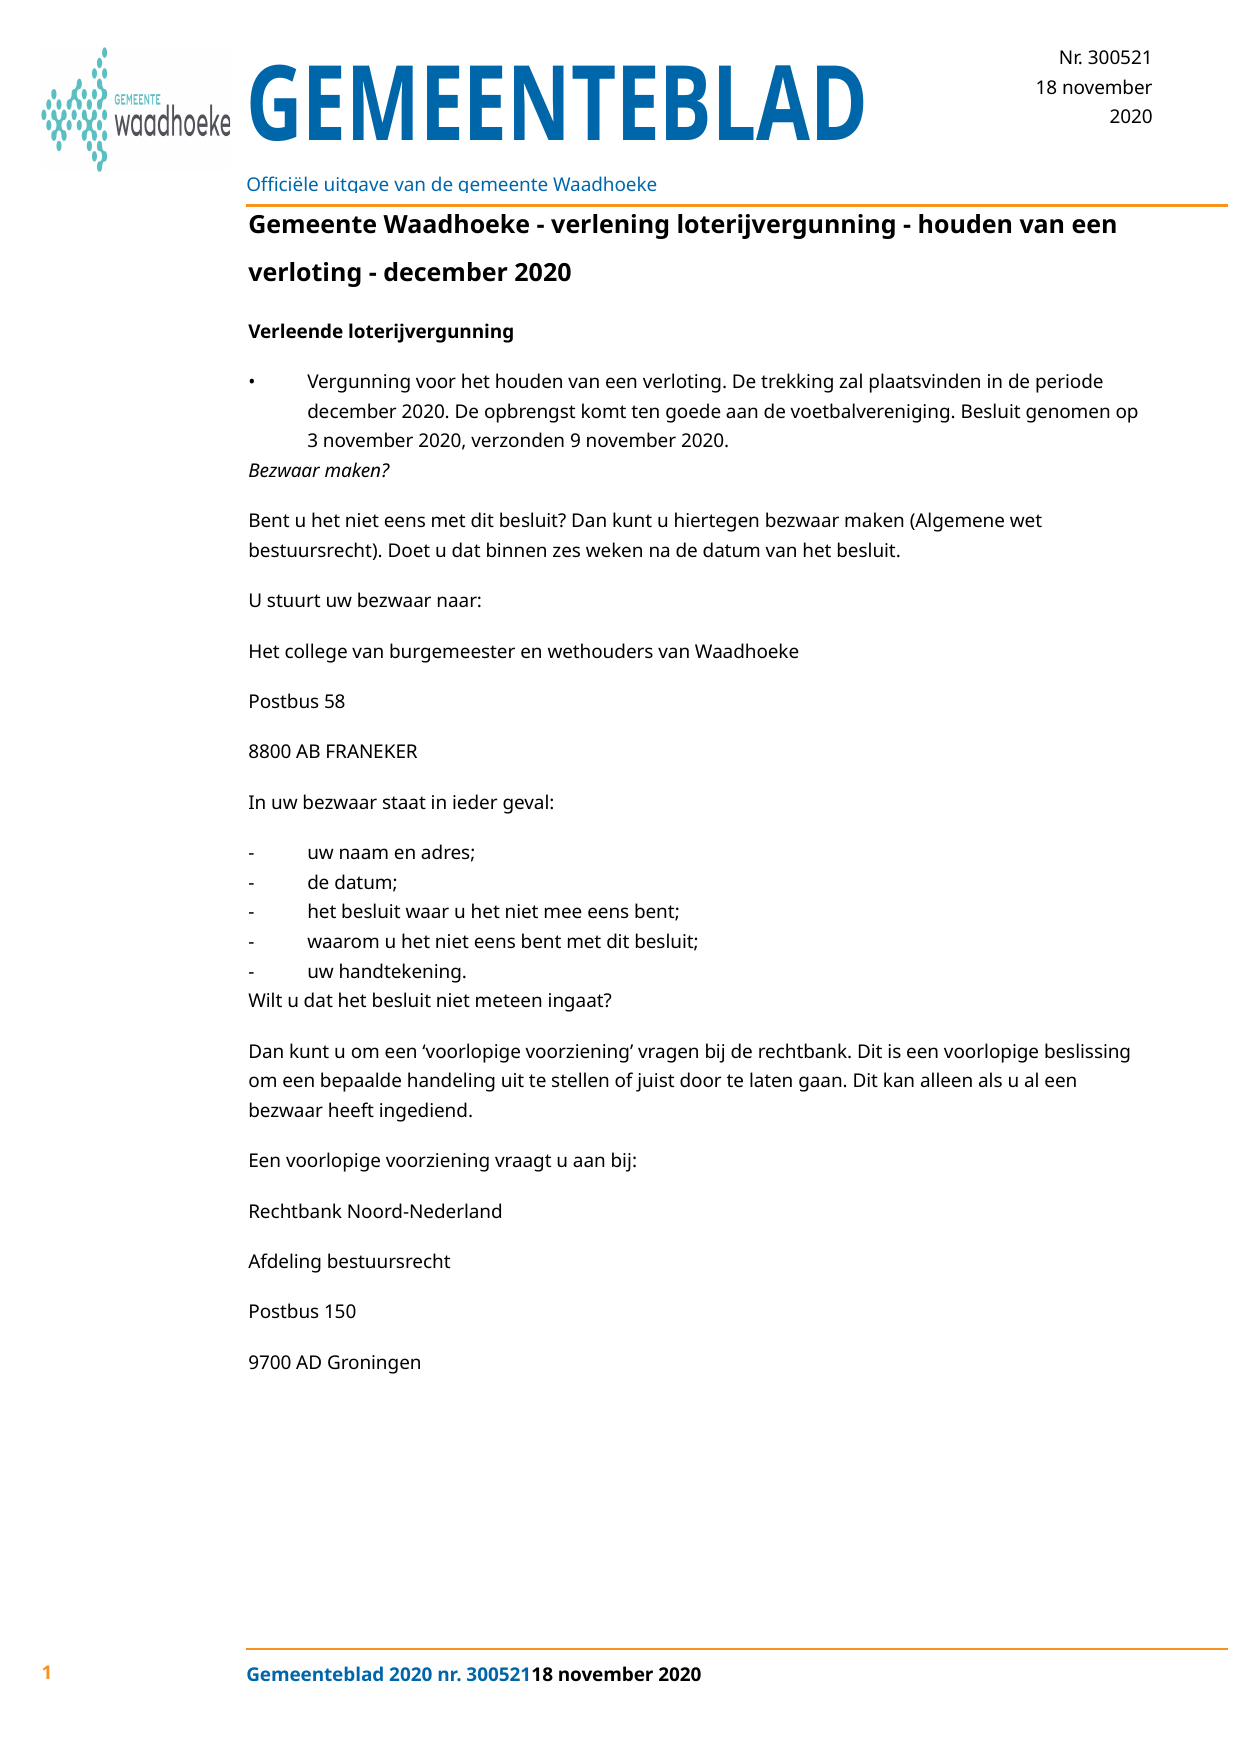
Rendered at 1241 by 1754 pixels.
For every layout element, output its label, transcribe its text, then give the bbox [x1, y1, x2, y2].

text In uw bezwaar staat in ieder geval: [248, 789, 1152, 815]
text 9700 AD Groningen [248, 1349, 1152, 1375]
text Postbus 58 [248, 688, 1152, 714]
list waarom u het niet eens bent met dit besluit; [248, 928, 1152, 954]
list de datum; [248, 869, 1152, 895]
text Bezwaar maken? [248, 457, 1152, 483]
list Vergunning voor het houden van een verloting. De trekking zal plaatsvinden in de periode december 2020. De opbrengst komt ten goede aan de voetbalvereniging. Besluit genomen op 3 november 2020, verzonden 9 november 2020. [248, 368, 1152, 453]
text Het college van burgemeester en wethouders van Waadhoeke [248, 638, 1152, 664]
list het besluit waar u het niet mee eens bent; [248, 899, 1152, 924]
text Wilt u dat het besluit niet meteen ingaat? [248, 987, 1152, 1013]
list uw naam en adres; [248, 839, 1152, 865]
text U stuurt uw bezwaar naar: [248, 587, 1152, 613]
text Rechtbank Noord-Nederland [248, 1198, 1152, 1224]
text Een voorlopige voorziening vraagt u aan bij: [248, 1147, 1152, 1173]
text Dan kunt u om een ‘voorlopige voorziening’ vragen bij de rechtbank. Dit is een voorlopige beslissing om een bepaalde handeling uit te stellen of juist door te laten gaan. Dit kan alleen als u al een bezwaar heeft ingediend. [248, 1038, 1152, 1123]
text 8800 AB FRANEKER [248, 739, 1152, 764]
text Bent u het niet eens met dit besluit? Dan kunt u hiertegen bezwaar maken (Algemene wet bestuursrecht). Doet u dat binnen zes weken na de datum van het besluit. [248, 507, 1152, 563]
text Postbus 150 [248, 1299, 1152, 1324]
list uw handtekening. [248, 958, 1152, 984]
text Verleende loterijvergunning [248, 318, 1152, 344]
text Gemeente Waadhoeke - verlening loterijvergunning - houden van een verloting - december 2020 [248, 207, 1152, 288]
picture [41, 47, 231, 172]
text Afdeling bestuursrecht [248, 1248, 1152, 1274]
